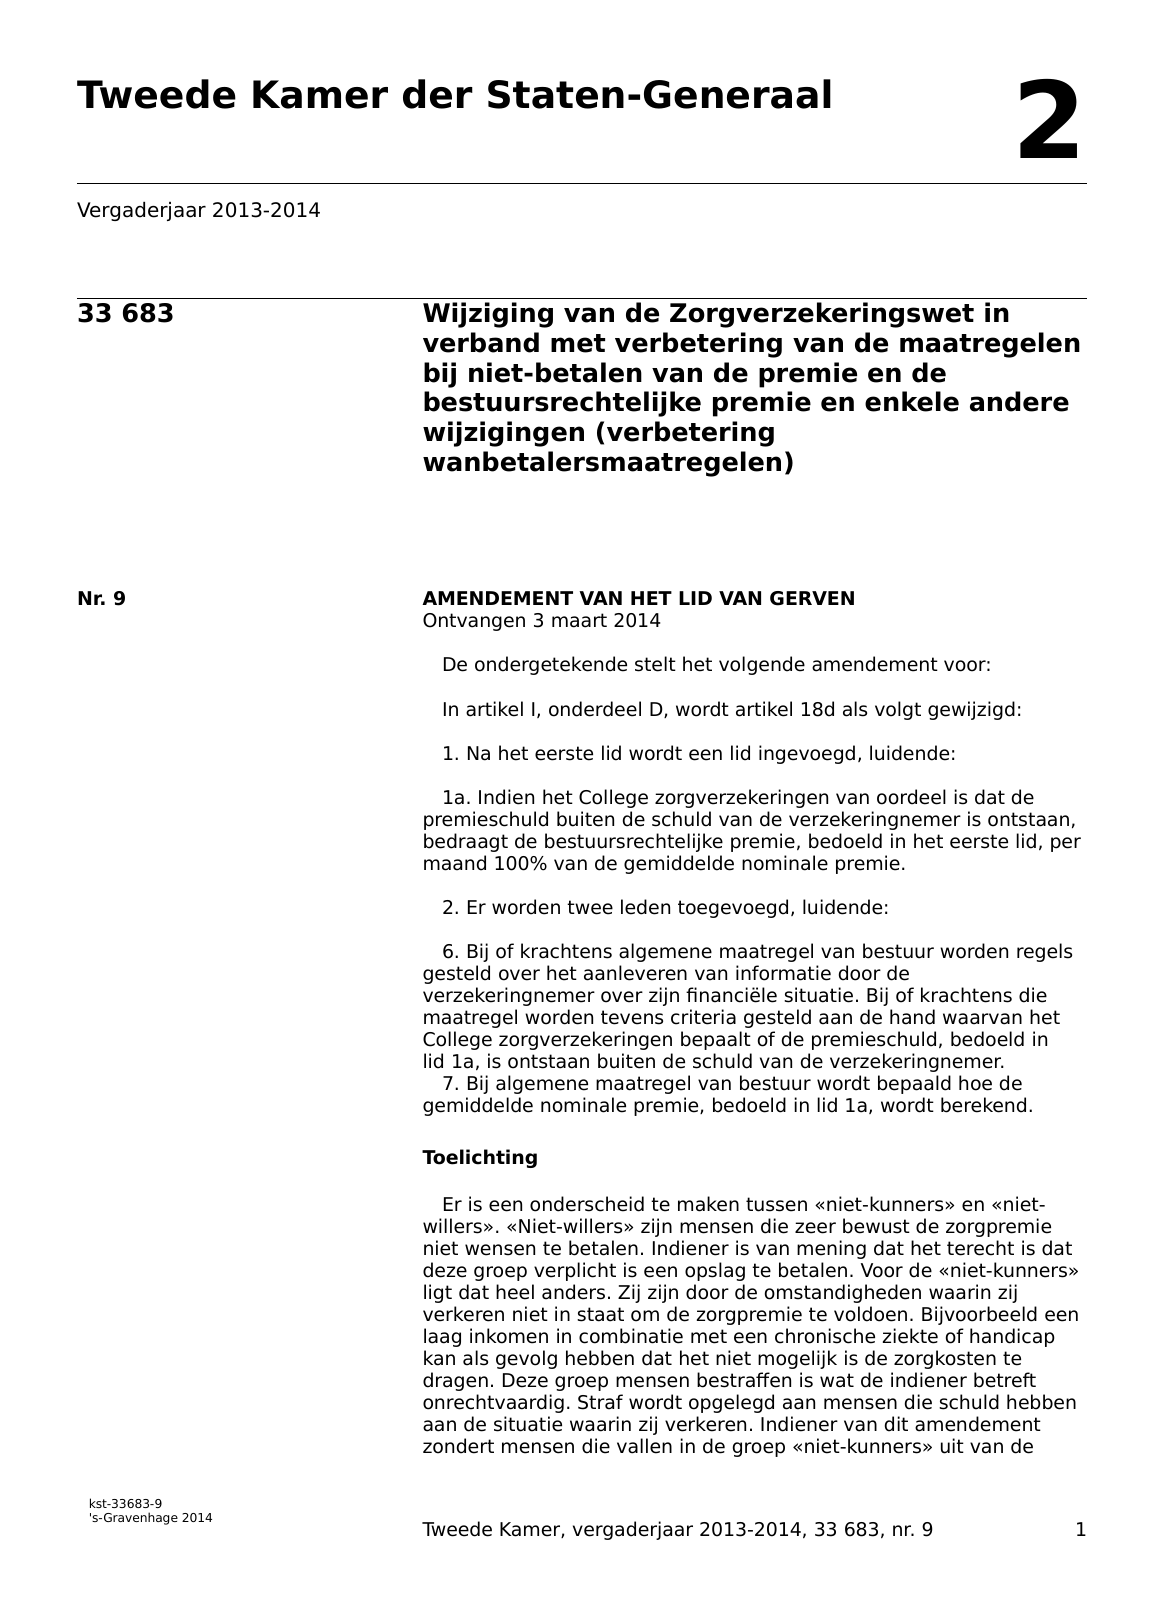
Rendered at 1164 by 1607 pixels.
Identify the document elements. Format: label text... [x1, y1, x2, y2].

text 7. Bij algemene maatregel van bestuur wordt bepaald hoe de gemiddelde nominale premie, bedoeld in lid 1a, wordt berekend. [422, 1073, 1087, 1117]
subtitle Toelichting [422, 1147, 1087, 1169]
table_header 2 [886, 59, 1087, 183]
subtitle 33 683 Wijziging van de Zorgverzekeringswet in verband met verbetering van de maatregelen bij niet-betalen van de premie en de bestuursrechtelijke premie en enkele andere wijzigingen (verbetering wanbetalersmaatregelen) [77, 299, 1087, 477]
subtitle Nr. 9 AMENDEMENT VAN HET LID VAN GERVEN [77, 588, 1087, 610]
text In artikel I, onderdeel D, wordt artikel 18d als volgt gewijzigd: [422, 698, 1087, 720]
table_header Tweede Kamer der Staten-Generaal [77, 59, 886, 183]
text 1. Na het eerste lid wordt een lid ingevoegd, luidende: [422, 743, 1087, 764]
text 2. Er worden twee leden toegevoegd, luidende: [422, 897, 1087, 919]
text 's-Gravenhage 2014 [88, 1511, 323, 1525]
text Ontvangen 3 maart 2014 [422, 610, 1087, 632]
text kst-33683-9 [88, 1497, 323, 1511]
text 1a. Indien het College zorgverzekeringen van oordeel is dat de premieschuld buiten de schuld van de verzekeringnemer is ontstaan, bedraagt de bestuursrechtelijke premie, bedoeld in het eerste lid, per maand 100% van de gemiddelde nominale premie. [422, 787, 1087, 875]
table_cell Vergaderjaar 2013-2014 [77, 184, 1087, 298]
text 6. Bij of krachtens algemene maatregel van bestuur worden regels gesteld over het aanleveren van informatie door de verzekeringnemer over zijn financiële situatie. Bij of krachtens die maatregel worden tevens criteria gesteld aan de hand waarvan het College zorgverzekeringen bepaalt of de premieschuld, bedoeld in lid 1a, is ontstaan buiten de schuld van de verzekeringnemer. [422, 941, 1087, 1073]
text Er is een onderscheid te maken tussen «niet-kunners» en «niet-willers». «Niet-willers» zijn mensen die zeer bewust de zorgpremie niet wensen te betalen. Indiener is van mening dat het terecht is dat deze groep verplicht is een opslag te betalen. Voor de «niet-kunners» ligt dat heel anders. Zij zijn door de omstandigheden waarin zij verkeren niet in staat om de zorgpremie te voldoen. Bijvoorbeeld een laag inkomen in combinatie met een chronische ziekte of handicap kan als gevolg hebben dat het niet mogelijk is de zorgkosten te dragen. Deze groep mensen bestraffen is wat de indiener betreft onrechtvaardig. Straf wordt opgelegd aan mensen die schuld hebben aan de situatie waarin zij verkeren. Indiener van dit amendement zondert mensen die vallen in de groep «niet-kunners» uit van de [422, 1194, 1087, 1458]
text De ondergetekende stelt het volgende amendement voor: [422, 654, 1087, 676]
